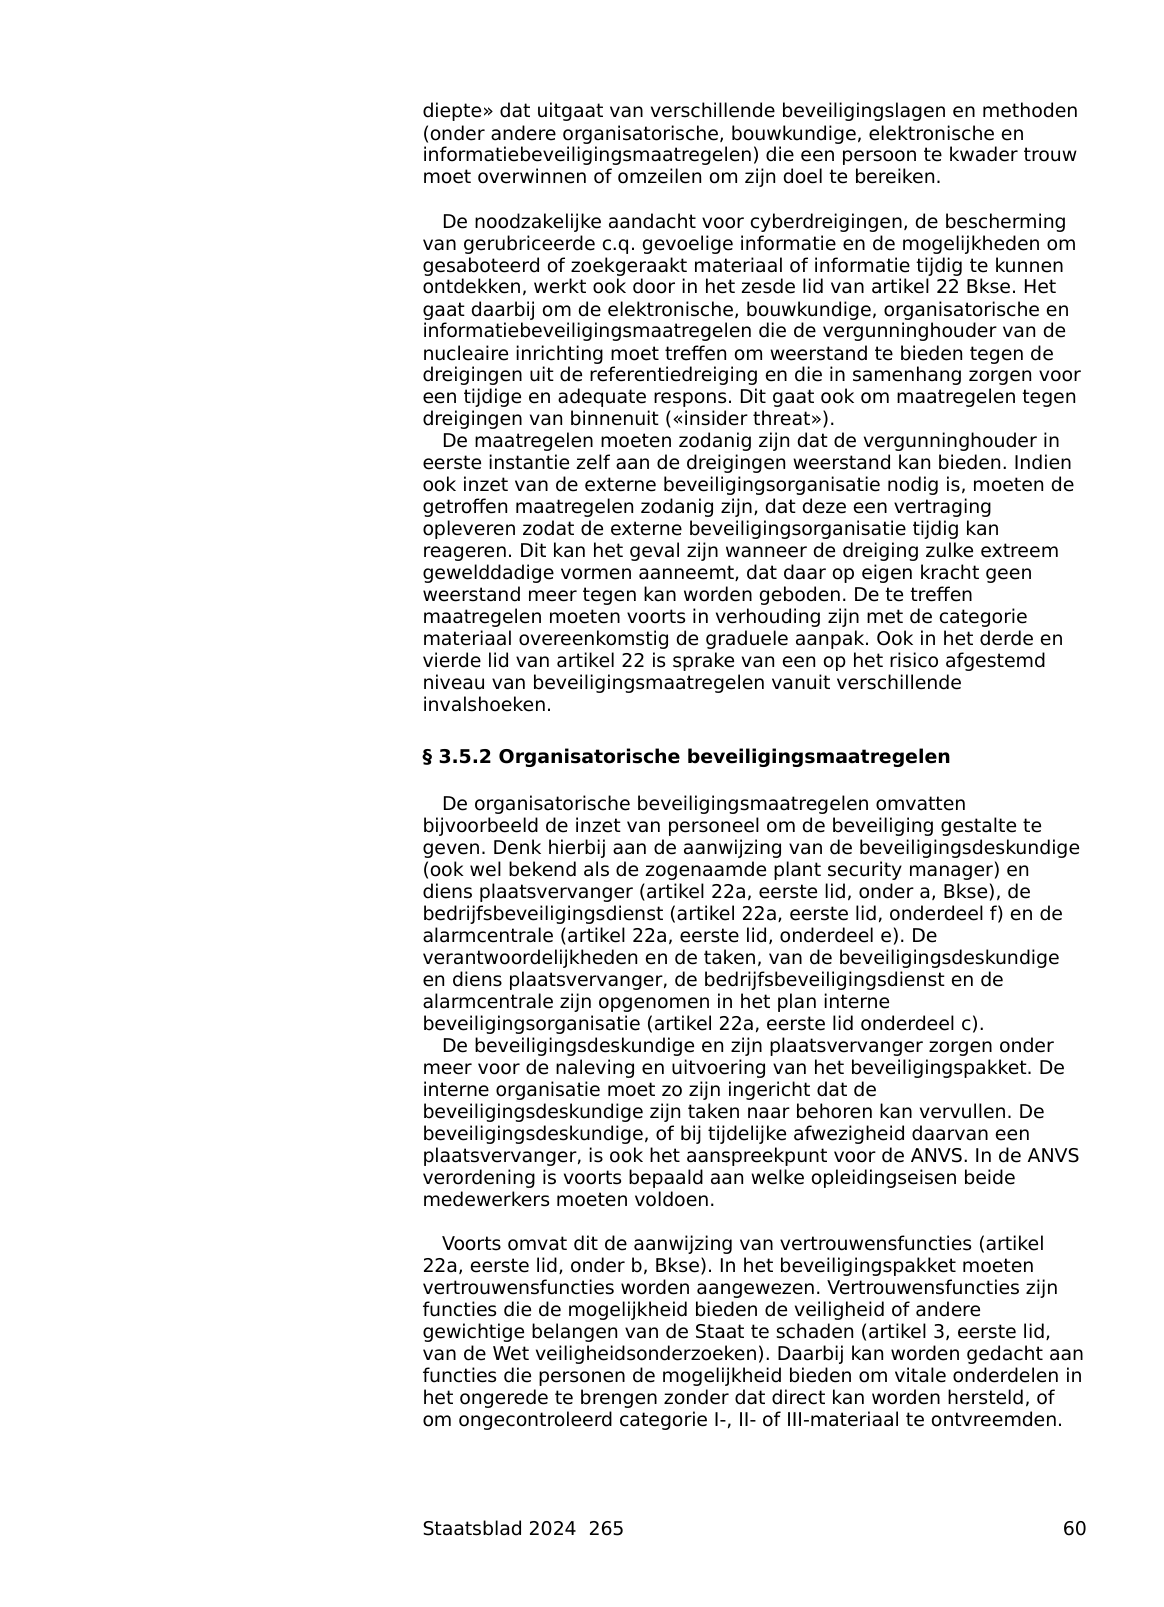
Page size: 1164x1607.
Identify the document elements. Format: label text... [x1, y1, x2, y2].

text De noodzakelijke aandacht voor cyberdreigingen, de bescherming van gerubriceerde c.q. gevoelige informatie en de mogelijkheden om gesaboteerd of zoekgeraakt materiaal of informatie tijdig te kunnen ontdekken, werkt ook door in het zesde lid van artikel 22 Bkse. Het gaat daarbij om de elektronische, bouwkundige, organisatorische en informatiebeveiligingsmaatregelen die de vergunninghouder van de nucleaire inrichting moet treffen om weerstand te bieden tegen de dreigingen uit de referentiedreiging en die in samenhang zorgen voor een tijdige en adequate respons. Dit gaat ook om maatregelen tegen dreigingen van binnenuit («insider threat»). [422, 211, 1087, 430]
text diepte» dat uitgaat van verschillende beveiligingslagen en methoden (onder andere organisatorische, bouwkundige, elektronische en informatiebeveiligingsmaatregelen) die een persoon te kwader trouw moet overwinnen of omzeilen om zijn doel te bereiken. [422, 100, 1087, 188]
text De organisatorische beveiligingsmaatregelen omvatten bijvoorbeeld de inzet van personeel om de beveiliging gestalte te geven. Denk hierbij aan de aanwijzing van de beveiligingsdeskundige (ook wel bekend als de zogenaamde plant security manager) en diens plaatsvervanger (artikel 22a, eerste lid, onder a, Bkse), de bedrijfsbeveiligingsdienst (artikel 22a, eerste lid, onderdeel f) en de alarmcentrale (artikel 22a, eerste lid, onderdeel e). De verantwoordelijkheden en de taken, van de beveiligingsdeskundige en diens plaatsvervanger, de bedrijfsbeveiligingsdienst en de alarmcentrale zijn opgenomen in het plan interne beveiligingsorganisatie (artikel 22a, eerste lid onderdeel c). [422, 793, 1087, 1035]
text Voorts omvat dit de aanwijzing van vertrouwensfuncties (artikel 22a, eerste lid, onder b, Bkse). In het beveiligingspakket moeten vertrouwensfuncties worden aangewezen. Vertrouwensfuncties zijn functies die de mogelijkheid bieden de veiligheid of andere gewichtige belangen van de Staat te schaden (artikel 3, eerste lid, van de Wet veiligheidsonderzoeken). Daarbij kan worden gedacht aan functies die personen de mogelijkheid bieden om vitale onderdelen in het ongerede te brengen zonder dat direct kan worden hersteld, of om ongecontroleerd categorie I-, II- of III-materiaal te ontvreemden. [422, 1233, 1087, 1431]
text De beveiligingsdeskundige en zijn plaatsvervanger zorgen onder meer voor de naleving en uitvoering van het beveiligingspakket. De interne organisatie moet zo zijn ingericht dat de beveiligingsdeskundige zijn taken naar behoren kan vervullen. De beveiligingsdeskundige, of bij tijdelijke afwezigheid daarvan een plaatsvervanger, is ook het aanspreekpunt voor de ANVS. In de ANVS verordening is voorts bepaald aan welke opleidingseisen beide medewerkers moeten voldoen. [422, 1035, 1087, 1211]
text De maatregelen moeten zodanig zijn dat de vergunninghouder in eerste instantie zelf aan de dreigingen weerstand kan bieden. Indien ook inzet van de externe beveiligingsorganisatie nodig is, moeten de getroffen maatregelen zodanig zijn, dat deze een vertraging opleveren zodat de externe beveiligingsorganisatie tijdig kan reageren. Dit kan het geval zijn wanneer de dreiging zulke extreem gewelddadige vormen aanneemt, dat daar op eigen kracht geen weerstand meer tegen kan worden geboden. De te treffen maatregelen moeten voorts in verhouding zijn met de categorie materiaal overeenkomstig de graduele aanpak. Ook in het derde en vierde lid van artikel 22 is sprake van een op het risico afgestemd niveau van beveiligingsmaatregelen vanuit verschillende invalshoeken. [422, 430, 1087, 716]
subtitle § 3.5.2 Organisatorische beveiligingsmaatregelen [422, 746, 1087, 768]
